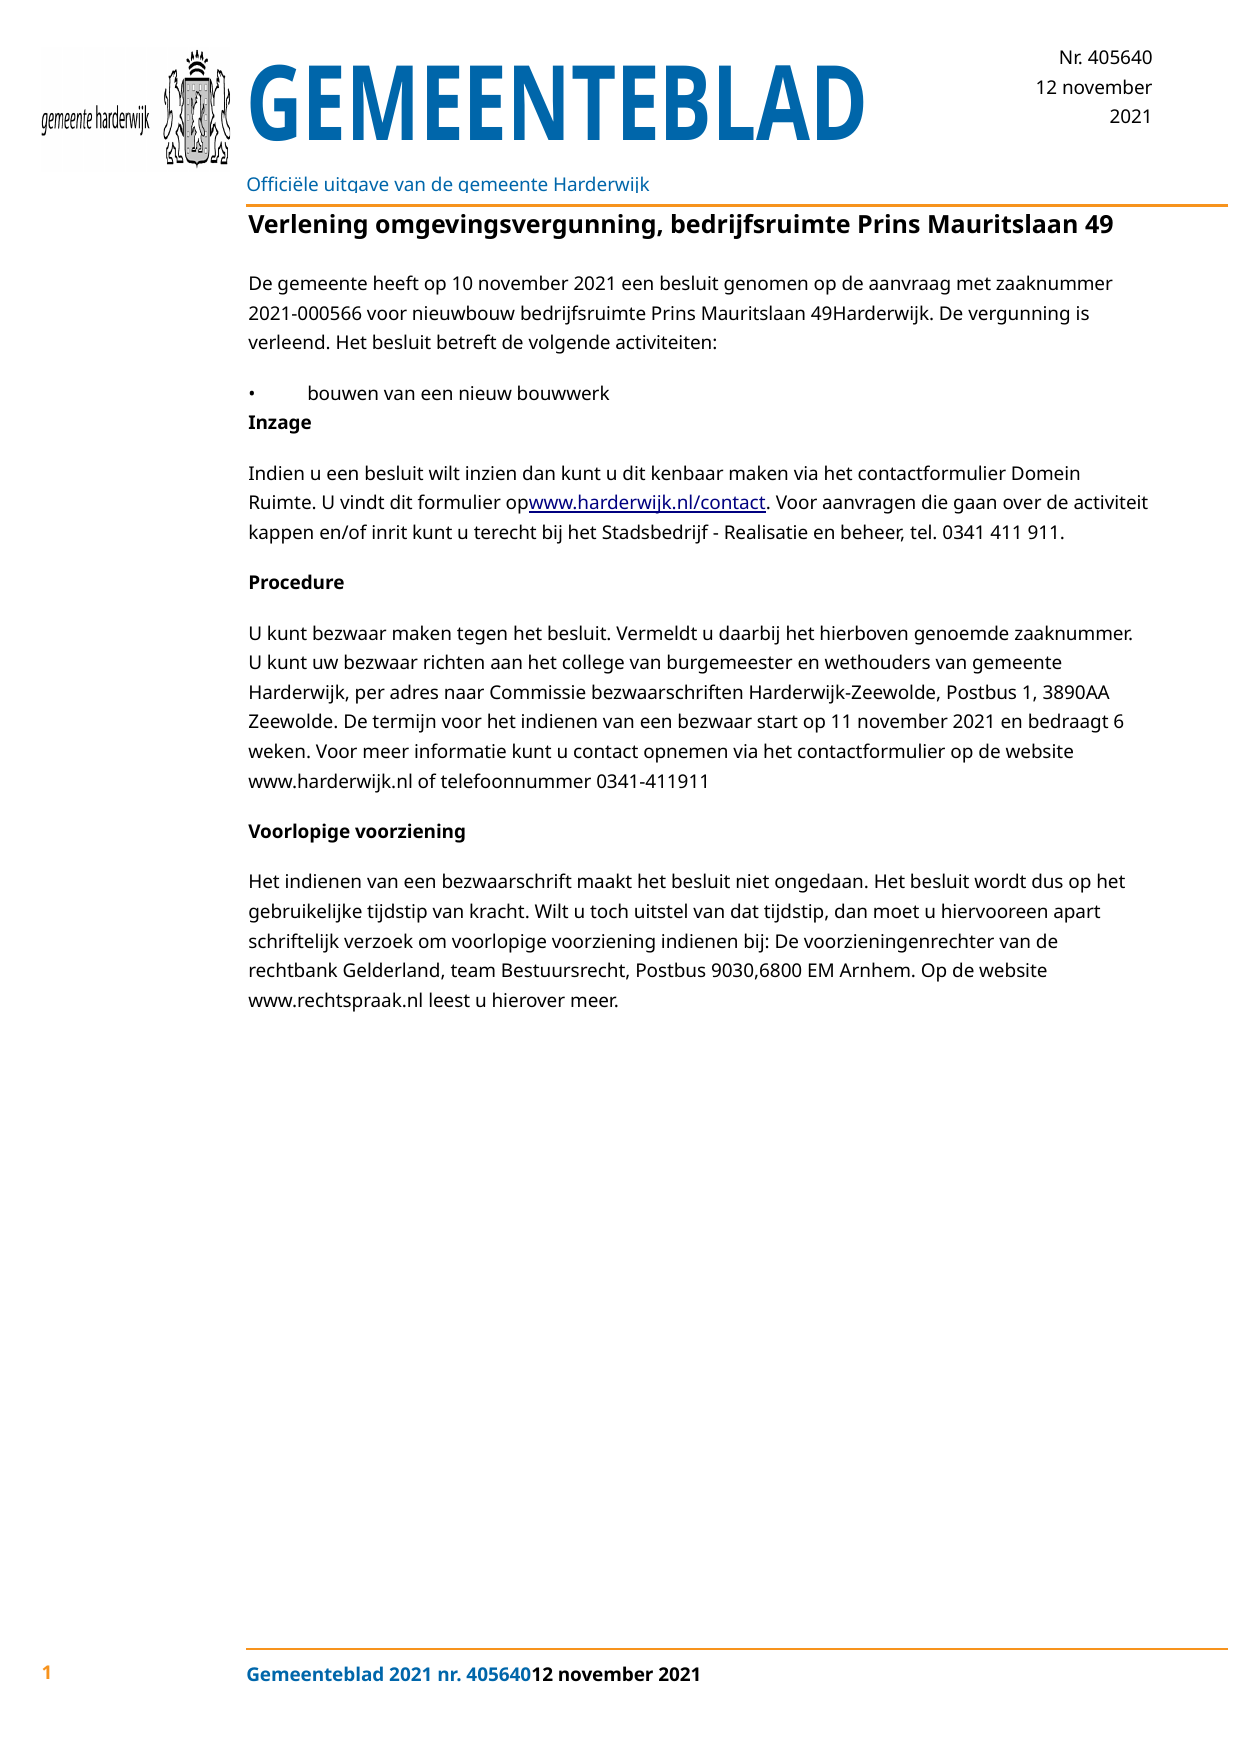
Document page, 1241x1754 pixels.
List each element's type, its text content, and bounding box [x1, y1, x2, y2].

text De gemeente heeft op 10 november 2021 een besluit genomen op de aanvraag met zaaknummer 2021-000566 voor nieuwbouw bedrijfsruimte Prins Mauritslaan 49Harderwijk. De vergunning is verleend. Het besluit betreft de volgende activiteiten: [248, 270, 1152, 355]
text Voorlopige voorziening [248, 818, 1152, 844]
picture [41, 47, 231, 172]
text Verlening omgevingsvergunning, bedrijfsruimte Prins Mauritslaan 49 [248, 207, 1152, 241]
list bouwen van een nieuw bouwwerk [248, 380, 1152, 406]
text Inzage [248, 409, 1152, 435]
text Indien u een besluit wilt inzien dan kunt u dit kenbaar maken via het contactformulier Domein Ruimte. U vindt dit formulier opwww.harderwijk.nl/contact. Voor aanvragen die gaan over de activiteit kappen en/of inrit kunt u terecht bij het Stadsbedrijf - Realisatie en beheer, tel. 0341 411 911. [248, 460, 1152, 545]
text Procedure [248, 569, 1152, 595]
text U kunt bezwaar maken tegen het besluit. Vermeldt u daarbij het hierboven genoemde zaaknummer. U kunt uw bezwaar richten aan het college van burgemeester en wethouders van gemeente Harderwijk, per adres naar Commissie bezwaarschriften Harderwijk-Zeewolde, Postbus 1, 3890AA Zeewolde. De termijn voor het indienen van een bezwaar start op 11 november 2021 en bedraagt 6 weken. Voor meer informatie kunt u contact opnemen via het contactformulier op de website www.harderwijk.nl of telefoonnummer 0341-411911 [248, 620, 1152, 793]
text Het indienen van een bezwaarschrift maakt het besluit niet ongedaan. Het besluit wordt dus op het gebruikelijke tijdstip van kracht. Wilt u toch uitstel van dat tijdstip, dan moet u hiervooreen apart schriftelijk verzoek om voorlopige voorziening indienen bij: De voorzieningenrechter van de rechtbank Gelderland, team Bestuursrecht, Postbus 9030,6800 EM Arnhem. Op de website www.rechtspraak.nl leest u hierover meer. [248, 869, 1152, 1013]
